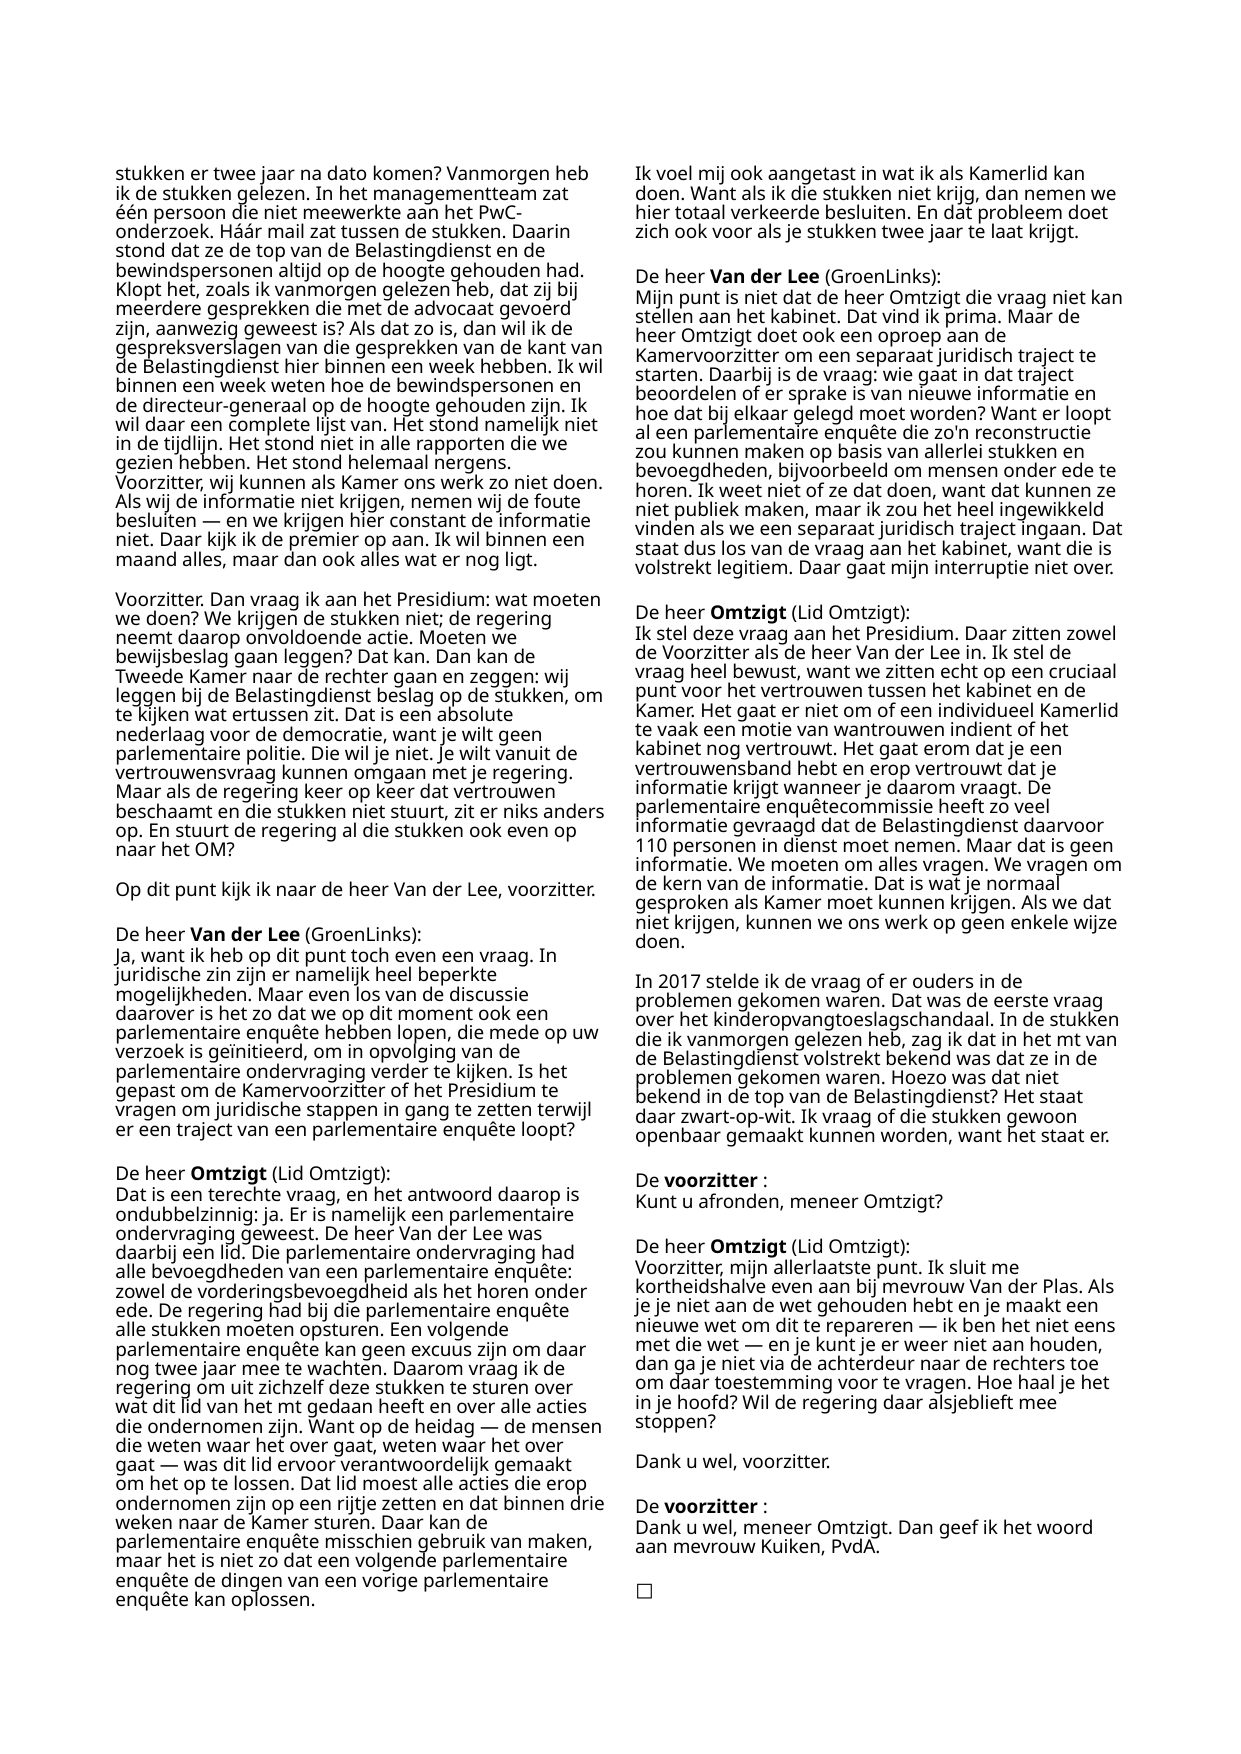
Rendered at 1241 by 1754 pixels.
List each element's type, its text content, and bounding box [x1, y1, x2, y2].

text De heer Omtzigt (Lid Omtzigt): [635, 1233, 1125, 1259]
text Ik voel mij ook aangetast in wat ik als Kamerlid kan doen. Want als ik die stukken niet krijg, dan nemen we hier totaal verkeerde besluiten. En dat probleem doet zich ook voor als je stukken twee jaar te laat krijgt. [635, 165, 1125, 242]
text Op dit punt kijk ik naar de heer Van der Lee, voorzitter. [115, 881, 605, 901]
text stukken er twee jaar na dato komen? Vanmorgen heb ik de stukken gelezen. In het managementteam zat één persoon die niet meewerkte aan het PwC-onderzoek. Háár mail zat tussen de stukken. Daarin stond dat ze de top van de Belastingdienst en de bewindspersonen altijd op de hoogte gehouden had. Klopt het, zoals ik vanmorgen gelezen heb, dat zij bij meerdere gesprekken die met de advocaat gevoerd zijn, aanwezig geweest is? Als dat zo is, dan wil ik de gespreksverslagen van die gesprekken van de kant van de Belastingdienst hier binnen een week hebben. Ik wil binnen een week weten hoe de bewindspersonen en de directeur-generaal op de hoogte gehouden zijn. Ik wil daar een complete lijst van. Het stond namelijk niet in de tijdlijn. Het stond niet in alle rapporten die we gezien hebben. Het stond helemaal nergens. Voorzitter, wij kunnen als Kamer ons werk zo niet doen. Als wij de informatie niet krijgen, nemen wij de foute besluiten — en we krijgen hier constant de informatie niet. Daar kijk ik de premier op aan. Ik wil binnen een maand alles, maar dan ook alles wat er nog ligt. [115, 165, 605, 570]
text De voorzitter : [635, 1167, 1125, 1193]
text Dank u wel, meneer Omtzigt. Dan geef ik het woord aan mevrouw Kuiken, PvdA. [635, 1519, 1125, 1557]
text De heer Omtzigt (Lid Omtzigt): [635, 599, 1125, 624]
text Ik stel deze vraag aan het Presidium. Daar zitten zowel de Voorzitter als de heer Van der Lee in. Ik stel de vraag heel bewust, want we zitten echt op een cruciaal punt voor het vertrouwen tussen het kabinet en de Kamer. Het gaat er niet om of een individueel Kamerlid te vaak een motie van wantrouwen indient of het kabinet nog vertrouwt. Het gaat erom dat je een vertrouwensband hebt en erop vertrouwt dat je informatie krijgt wanneer je daarom vraagt. De parlementaire enquêtecommissie heeft zo veel informatie gevraagd dat de Belastingdienst daarvoor 110 personen in dienst moet nemen. Maar dat is geen informatie. We moeten om alles vragen. We vragen om de kern van de informatie. Dat is wat je normaal gesproken als Kamer moet kunnen krijgen. Als we dat niet krijgen, kunnen we ons werk op geen enkele wijze doen. [635, 624, 1125, 952]
text Dat is een terechte vraag, en het antwoord daarop is ondubbelzinnig: ja. Er is namelijk een parlementaire ondervraging geweest. De heer Van der Lee was daarbij een lid. Die parlementaire ondervraging had alle bevoegdheden van een parlementaire enquête: zowel de vorderingsbevoegdheid als het horen onder ede. De regering had bij die parlementaire enquête alle stukken moeten opsturen. Een volgende parlementaire enquête kan geen excuus zijn om daar nog twee jaar mee te wachten. Daarom vraag ik de regering om uit zichzelf deze stukken te sturen over wat dit lid van het mt gedaan heeft en over alle acties die ondernomen zijn. Want op de heidag — de mensen die weten waar het over gaat, weten waar het over gaat — was dit lid ervoor verantwoordelijk gemaakt om het op te lossen. Dat lid moest alle acties die erop ondernomen zijn op een rijtje zetten en dat binnen drie weken naar de Kamer sturen. Daar kan de parlementaire enquête misschien gebruik van maken, maar het is niet zo dat een volgende parlementaire enquête de dingen van een vorige parlementaire enquête kan oplossen. [115, 1186, 605, 1610]
text De voorzitter : [635, 1493, 1125, 1519]
text ⬜ [635, 1578, 1125, 1604]
text Kunt u afronden, meneer Omtzigt? [635, 1193, 1125, 1212]
text Mijn punt is niet dat de heer Omtzigt die vraag niet kan stellen aan het kabinet. Dat vind ik prima. Maar de heer Omtzigt doet ook een oproep aan de Kamervoorzitter om een separaat juridisch traject te starten. Daarbij is de vraag: wie gaat in dat traject beoordelen of er sprake is van nieuwe informatie en hoe dat bij elkaar gelegd moet worden? Want er loopt al een parlementaire enquête die zo'n reconstructie zou kunnen maken op basis van allerlei stukken en bevoegdheden, bijvoorbeeld om mensen onder ede te horen. Ik weet niet of ze dat doen, want dat kunnen ze niet publiek maken, maar ik zou het heel ingewikkeld vinden als we een separaat juridisch traject ingaan. Dat staat dus los van de vraag aan het kabinet, want die is volstrekt legitiem. Daar gaat mijn interruptie niet over. [635, 289, 1125, 578]
text De heer Omtzigt (Lid Omtzigt): [115, 1161, 605, 1186]
text Ja, want ik heb op dit punt toch even een vraag. In juridische zin zijn er namelijk heel beperkte mogelijkheden. Maar even los van de discussie daarover is het zo dat we op dit moment ook een parlementaire enquête hebben lopen, die mede op uw verzoek is geïnitieerd, om in opvolging van de parlementaire ondervraging verder te kijken. Is het gepast om de Kamervoorzitter of het Presidium te vragen om juridische stappen in gang te zetten terwijl er een traject van een parlementaire enquête loopt? [115, 947, 605, 1140]
text De heer Van der Lee (GroenLinks): [635, 263, 1125, 289]
text De heer Van der Lee (GroenLinks): [115, 921, 605, 947]
text Voorzitter, mijn allerlaatste punt. Ik sluit me kortheidshalve even aan bij mevrouw Van der Plas. Als je je niet aan de wet gehouden hebt en je maakt een nieuwe wet om dit te repareren — ik ben het niet eens met die wet — en je kunt je er weer niet aan houden, dan ga je niet via de achterdeur naar de rechters toe om daar toestemming voor te vragen. Hoe haal je het in je hoofd? Wil de regering daar alsjeblieft mee stoppen? [635, 1259, 1125, 1432]
text In 2017 stelde ik de vraag of er ouders in de problemen gekomen waren. Dat was de eerste vraag over het kinderopvangtoeslagschandaal. In de stukken die ik vanmorgen gelezen heb, zag ik dat in het mt van de Belastingdienst volstrekt bekend was dat ze in de problemen gekomen waren. Hoezo was dat niet bekend in de top van de Belastingdienst? Het staat daar zwart-op-wit. Ik vraag of die stukken gewoon openbaar gemaakt kunnen worden, want het staat er. [635, 973, 1125, 1146]
text Voorzitter. Dan vraag ik aan het Presidium: wat moeten we doen? We krijgen de stukken niet; de regering neemt daarop onvoldoende actie. Moeten we bewijsbeslag gaan leggen? Dat kan. Dan kan de Tweede Kamer naar de rechter gaan en zeggen: wij leggen bij de Belastingdienst beslag op de stukken, om te kijken wat ertussen zit. Dat is een absolute nederlaag voor de democratie, want je wilt geen parlementaire politie. Die wil je niet. Je wilt vanuit de vertrouwensvraag kunnen omgaan met je regering. Maar als de regering keer op keer dat vertrouwen beschaamt en die stukken niet stuurt, zit er niks anders op. En stuurt de regering al die stukken ook even op naar het OM? [115, 591, 605, 861]
text Dank u wel, voorzitter. [635, 1453, 1125, 1472]
